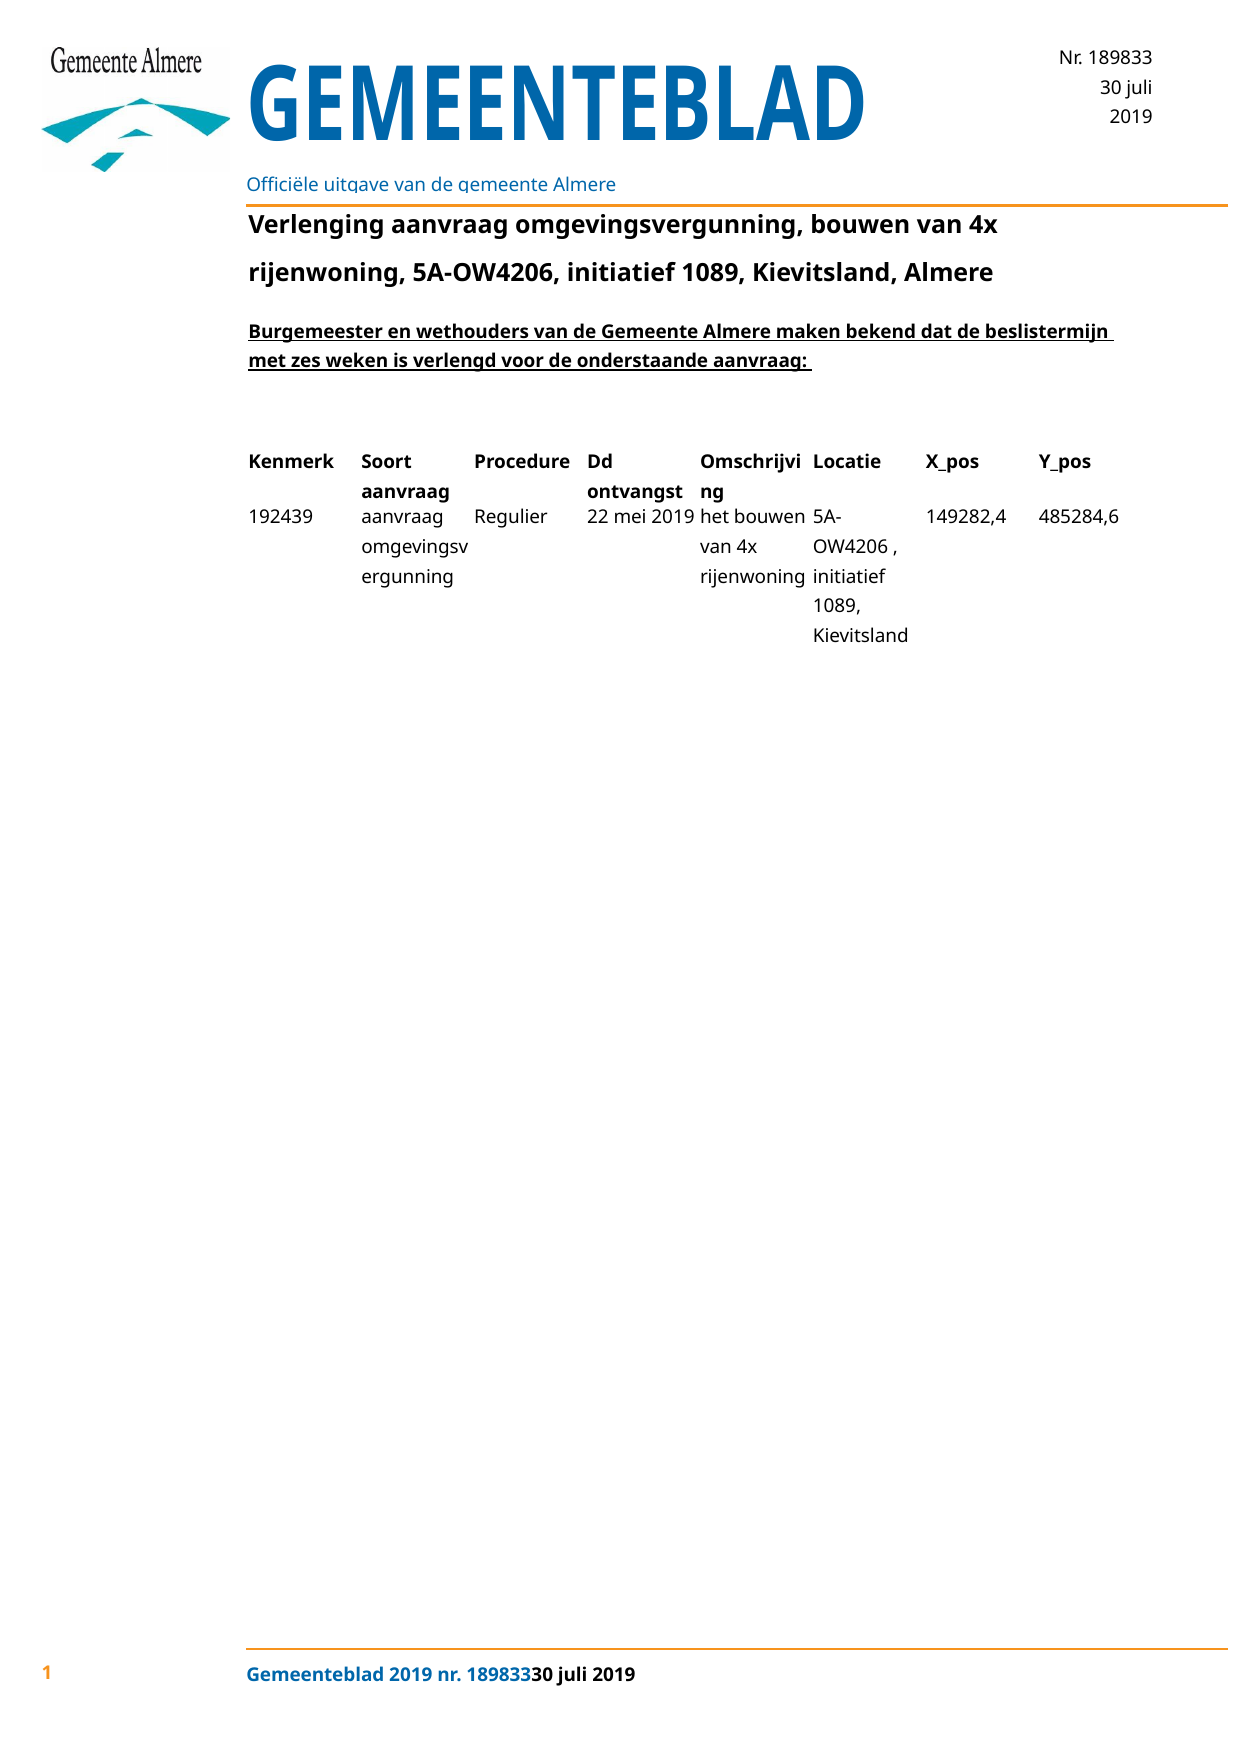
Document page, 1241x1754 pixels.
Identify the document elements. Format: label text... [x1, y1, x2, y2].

table_cell 22 mei 2019 [587, 504, 700, 648]
table_cell aanvraag omgevingsvergunning [361, 504, 474, 648]
table_cell 149282,4 [926, 504, 1038, 648]
table_cell 485284,6 [1039, 504, 1152, 648]
table_header Kenmerk [248, 449, 361, 504]
text Burgemeester en wethouders van de Gemeente Almere maken bekend dat de beslistermijn met zes weken is verlengd voor de onderstaande aanvraag: [248, 318, 1152, 373]
table_cell Regulier [474, 504, 587, 648]
table_header Soort aanvraag [361, 449, 474, 504]
table_cell 5A-OW4206 , initiatief 1089, Kievitsland [813, 504, 926, 648]
table_header X_pos [926, 449, 1038, 504]
table_header Procedure [474, 449, 587, 504]
table_header Y_pos [1039, 449, 1152, 504]
table_cell 192439 [248, 504, 361, 648]
text Verlenging aanvraag omgevingsvergunning, bouwen van 4x rijenwoning, 5A-OW4206, initiatief 1089, Kievitsland, Almere [248, 207, 1152, 288]
picture [41, 47, 231, 172]
table_header Locatie [813, 449, 926, 504]
table_cell het bouwen van 4x rijenwoning [700, 504, 813, 648]
table_header Omschrijving [700, 449, 813, 504]
table_header Dd ontvangst [587, 449, 700, 504]
